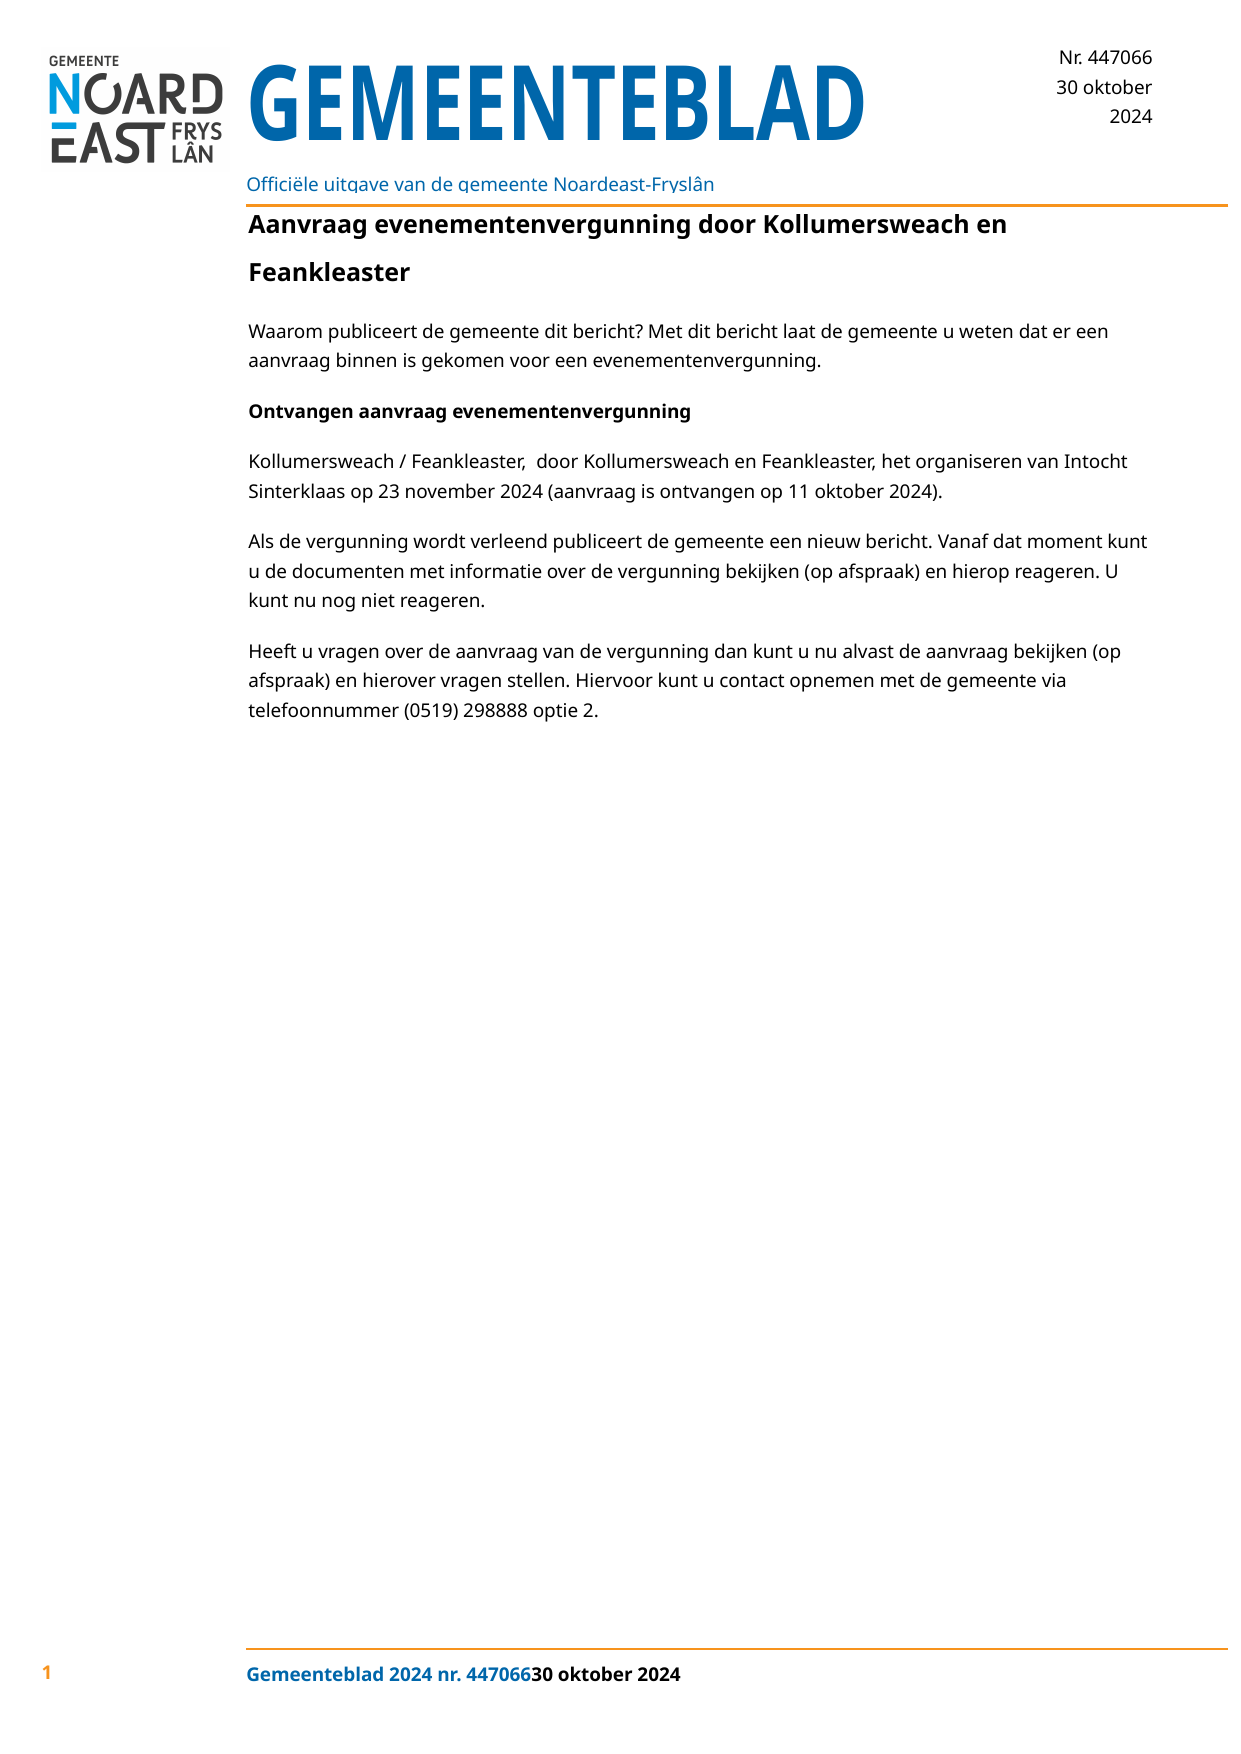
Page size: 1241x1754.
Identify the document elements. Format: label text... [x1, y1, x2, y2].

text Kollumersweach / Feankleaster, door Kollumersweach en Feankleaster, het organiseren van Intocht Sinterklaas op 23 november 2024 (aanvraag is ontvangen op 11 oktober 2024). [248, 448, 1152, 504]
text Aanvraag evenementenvergunning door Kollumersweach en Feankleaster [248, 207, 1152, 288]
text Ontvangen aanvraag evenementenvergunning [248, 398, 1152, 424]
picture [41, 47, 231, 172]
text Waarom publiceert de gemeente dit bericht? Met dit bericht laat de gemeente u weten dat er een aanvraag binnen is gekomen voor een evenementenvergunning. [248, 318, 1152, 373]
text Als de vergunning wordt verleend publiceert de gemeente een nieuw bericht. Vanaf dat moment kunt u de documenten met informatie over de vergunning bekijken (op afspraak) en hierop reageren. U kunt nu nog niet reageren. [248, 528, 1152, 613]
text Heeft u vragen over de aanvraag van de vergunning dan kunt u nu alvast de aanvraag bekijken (op afspraak) en hierover vragen stellen. Hiervoor kunt u contact opnemen met de gemeente via telefoonnummer (0519) 298888 optie 2. [248, 638, 1152, 723]
